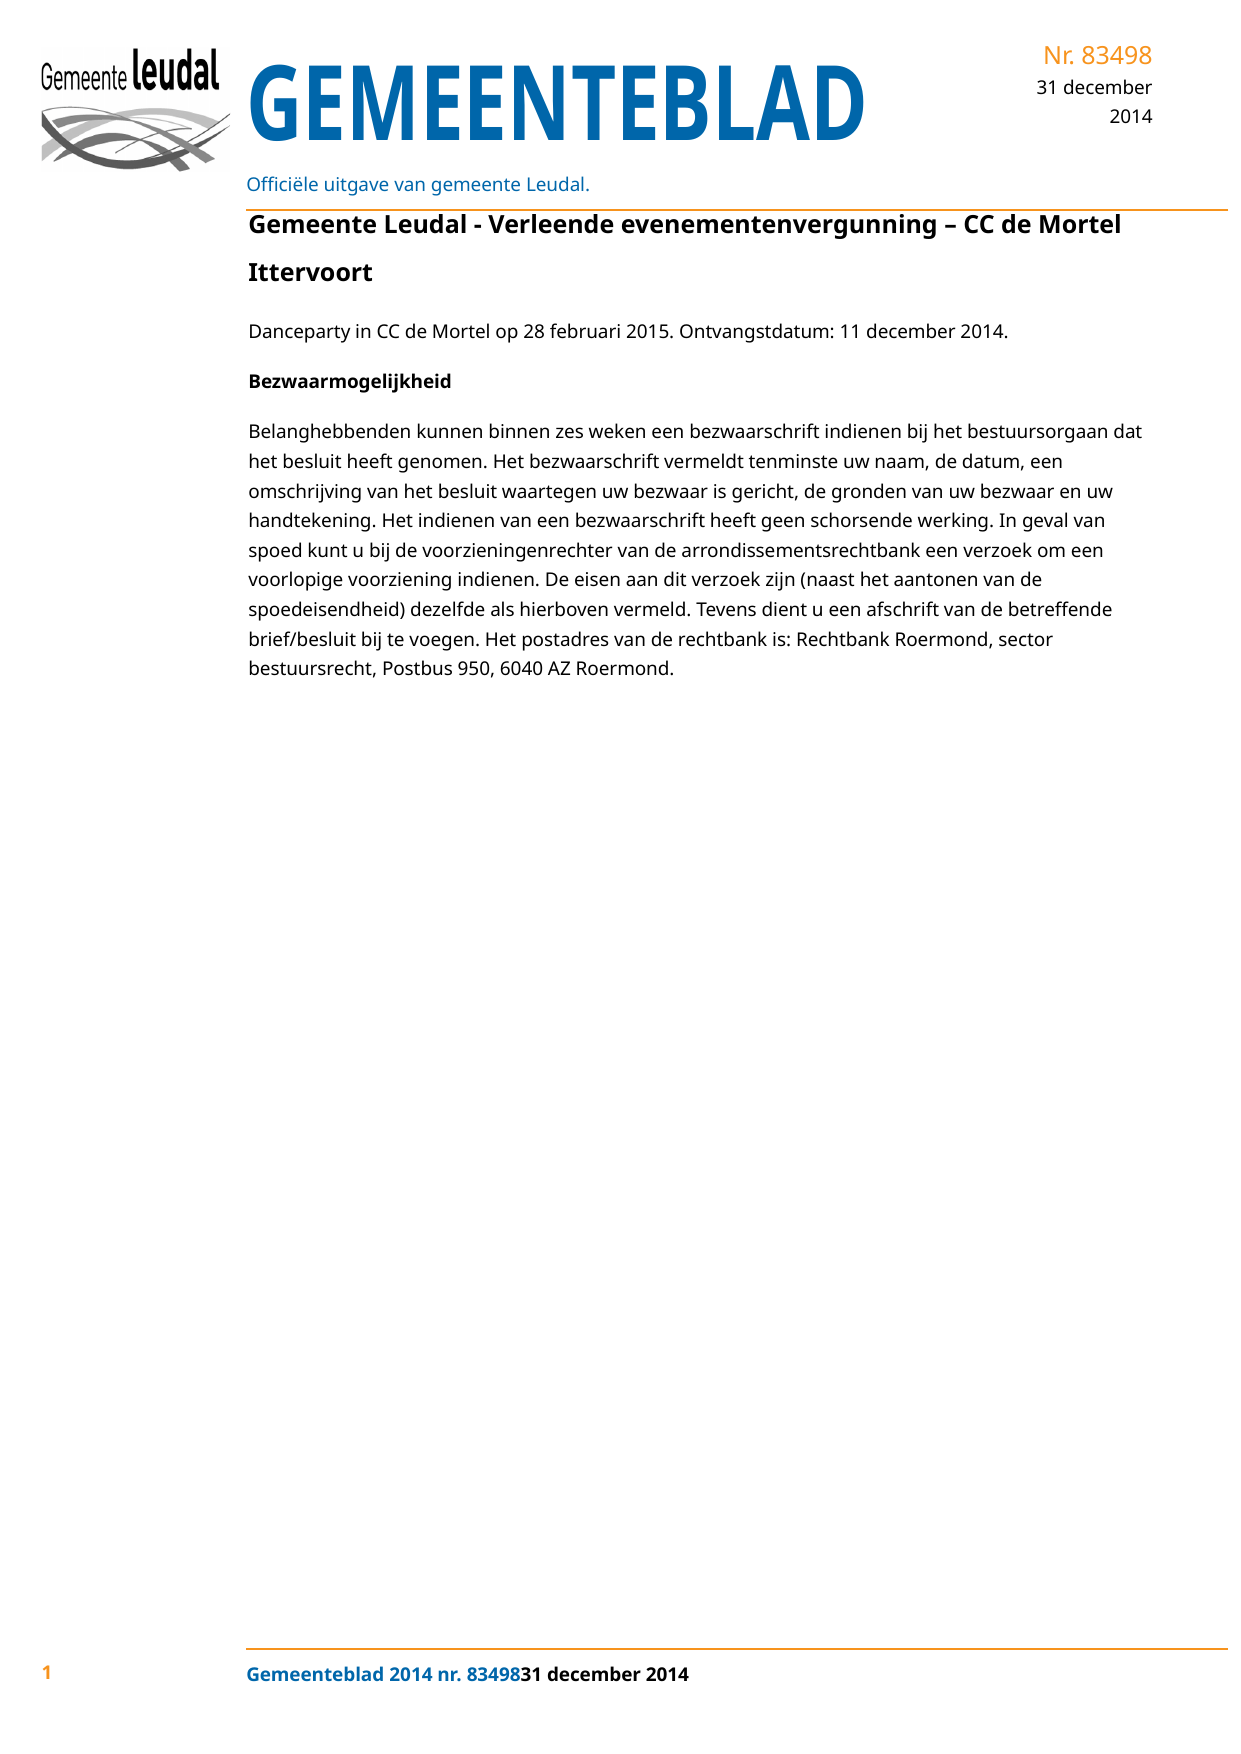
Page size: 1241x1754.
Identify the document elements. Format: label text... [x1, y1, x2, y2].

picture [41, 47, 231, 172]
text Bezwaarmogelijkheid [248, 368, 1152, 394]
text Gemeente Leudal - Verleende evenementenvergunning – CC de Mortel Ittervoort [248, 211, 1152, 288]
text Belanghebbenden kunnen binnen zes weken een bezwaarschrift indienen bij het bestuursorgaan dat het besluit heeft genomen. Het bezwaarschrift vermeldt tenminste uw naam, de datum, een omschrijving van het besluit waartegen uw bezwaar is gericht, de gronden van uw bezwaar en uw handtekening. Het indienen van een bezwaarschrift heeft geen schorsende werking. In geval van spoed kunt u bij de voorzieningenrechter van de arrondissementsrechtbank een verzoek om een voorlopige voorziening indienen. De eisen aan dit verzoek zijn (naast het aantonen van de spoedeisendheid) dezelfde als hierboven vermeld. Tevens dient u een afschrift van de betreffende brief/besluit bij te voegen. Het postadres van de rechtbank is: Rechtbank Roermond, sector bestuursrecht, Postbus 950, 6040 AZ Roermond. [248, 419, 1152, 681]
text Danceparty in CC de Mortel op 28 februari 2015. Ontvangstdatum: 11 december 2014. [248, 318, 1152, 344]
